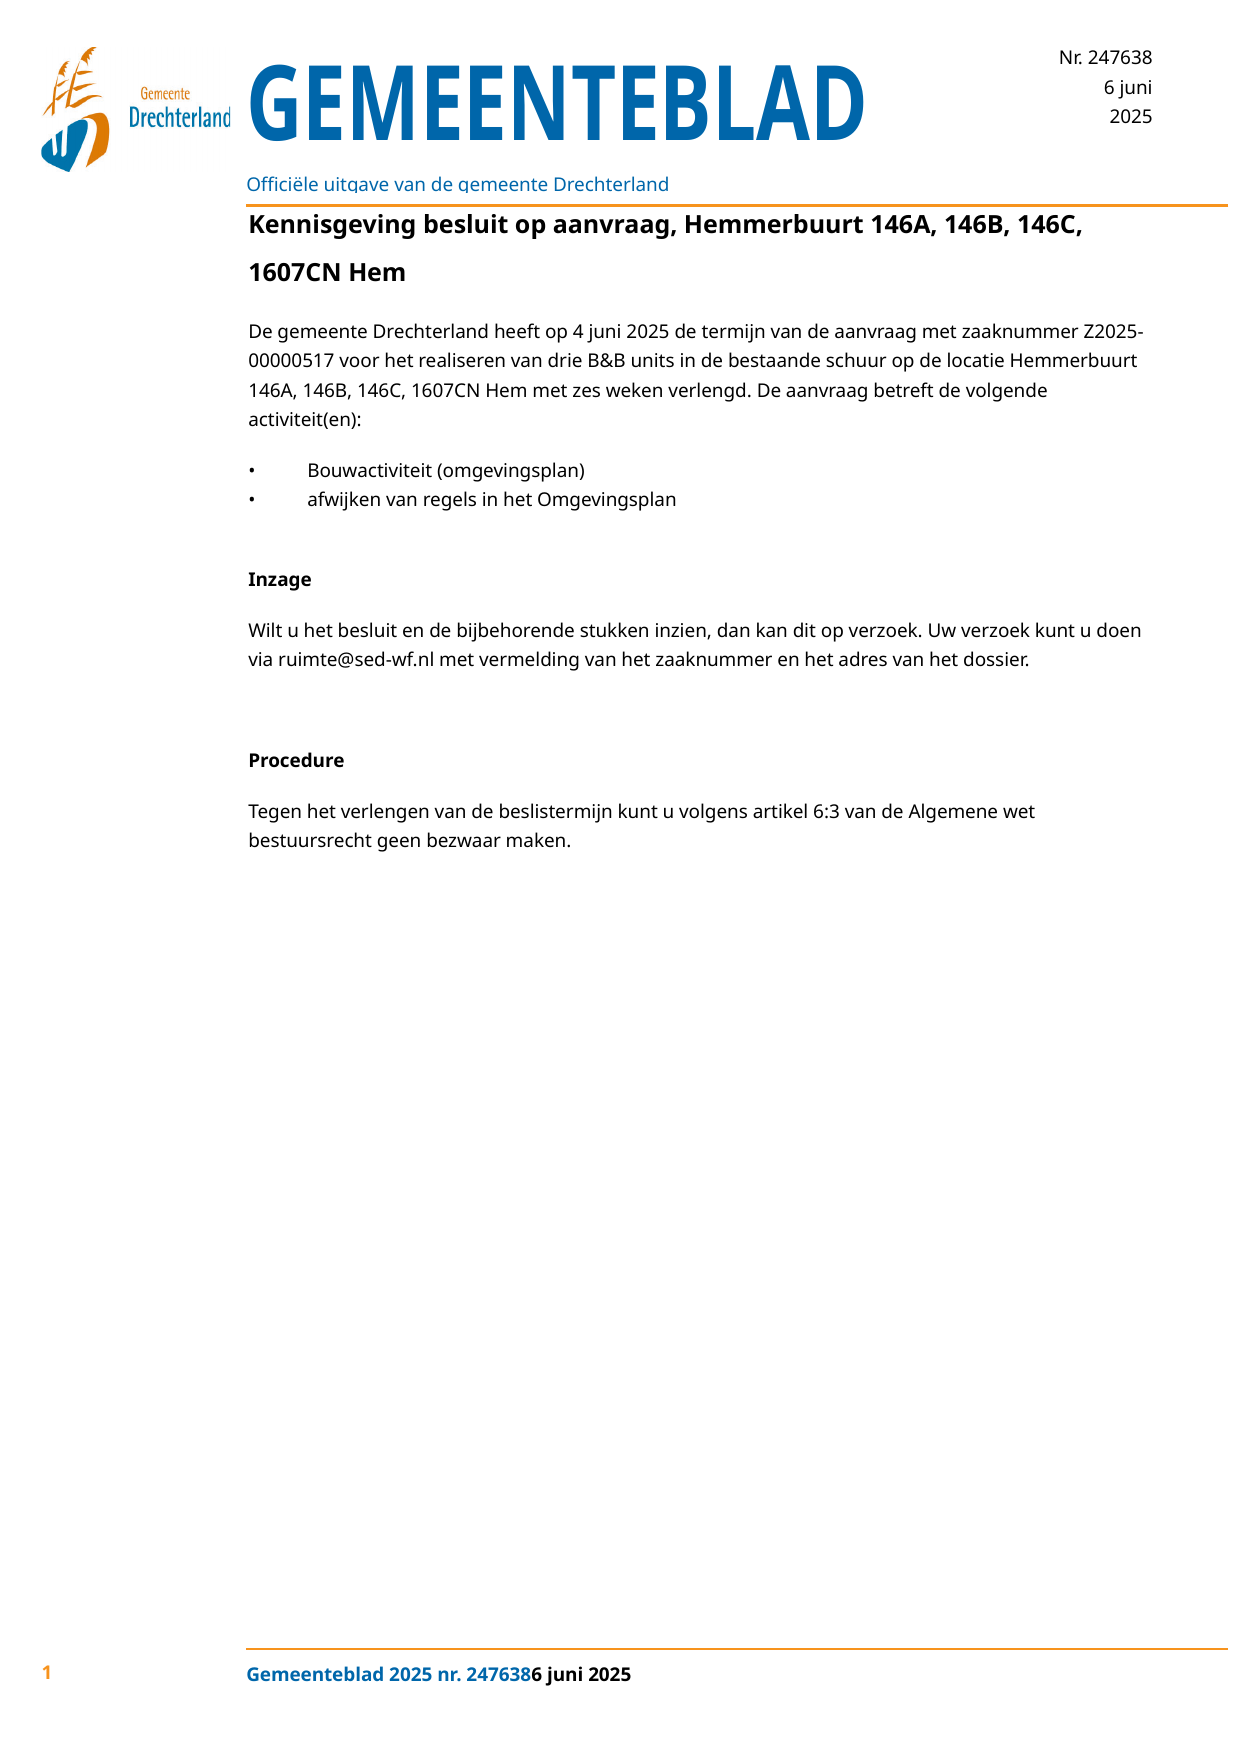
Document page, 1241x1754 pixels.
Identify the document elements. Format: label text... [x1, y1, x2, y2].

list Bouwactiviteit (omgevingsplan) [248, 457, 1152, 483]
text De gemeente Drechterland heeft op 4 juni 2025 de termijn van de aanvraag met zaaknummer Z2025-00000517 voor het realiseren van drie B&B units in de bestaande schuur op de locatie Hemmerbuurt 146A, 146B, 146C, 1607CN Hem met zes weken verlengd. De aanvraag betreft de volgende activiteit(en): [248, 318, 1152, 432]
text Kennisgeving besluit op aanvraag, Hemmerbuurt 146A, 146B, 146C, 1607CN Hem [248, 207, 1152, 288]
text Procedure [248, 747, 1152, 773]
picture [226, 115, 231, 124]
picture [41, 158, 64, 172]
text Wilt u het besluit en de bijbehorende stukken inzien, dan kan dit op verzoek. Uw verzoek kunt u doen via ruimte@sed-wf.nl met vermelding van het zaaknummer en het adres van het dossier. [248, 617, 1152, 672]
picture [41, 47, 231, 172]
list afwijken van regels in het Omgevingsplan [248, 487, 1152, 512]
text Tegen het verlengen van de beslistermijn kunt u volgens artikel 6:3 van de Algemene wet bestuursrecht geen bezwaar maken. [248, 798, 1152, 853]
text Inzage [248, 567, 1152, 592]
